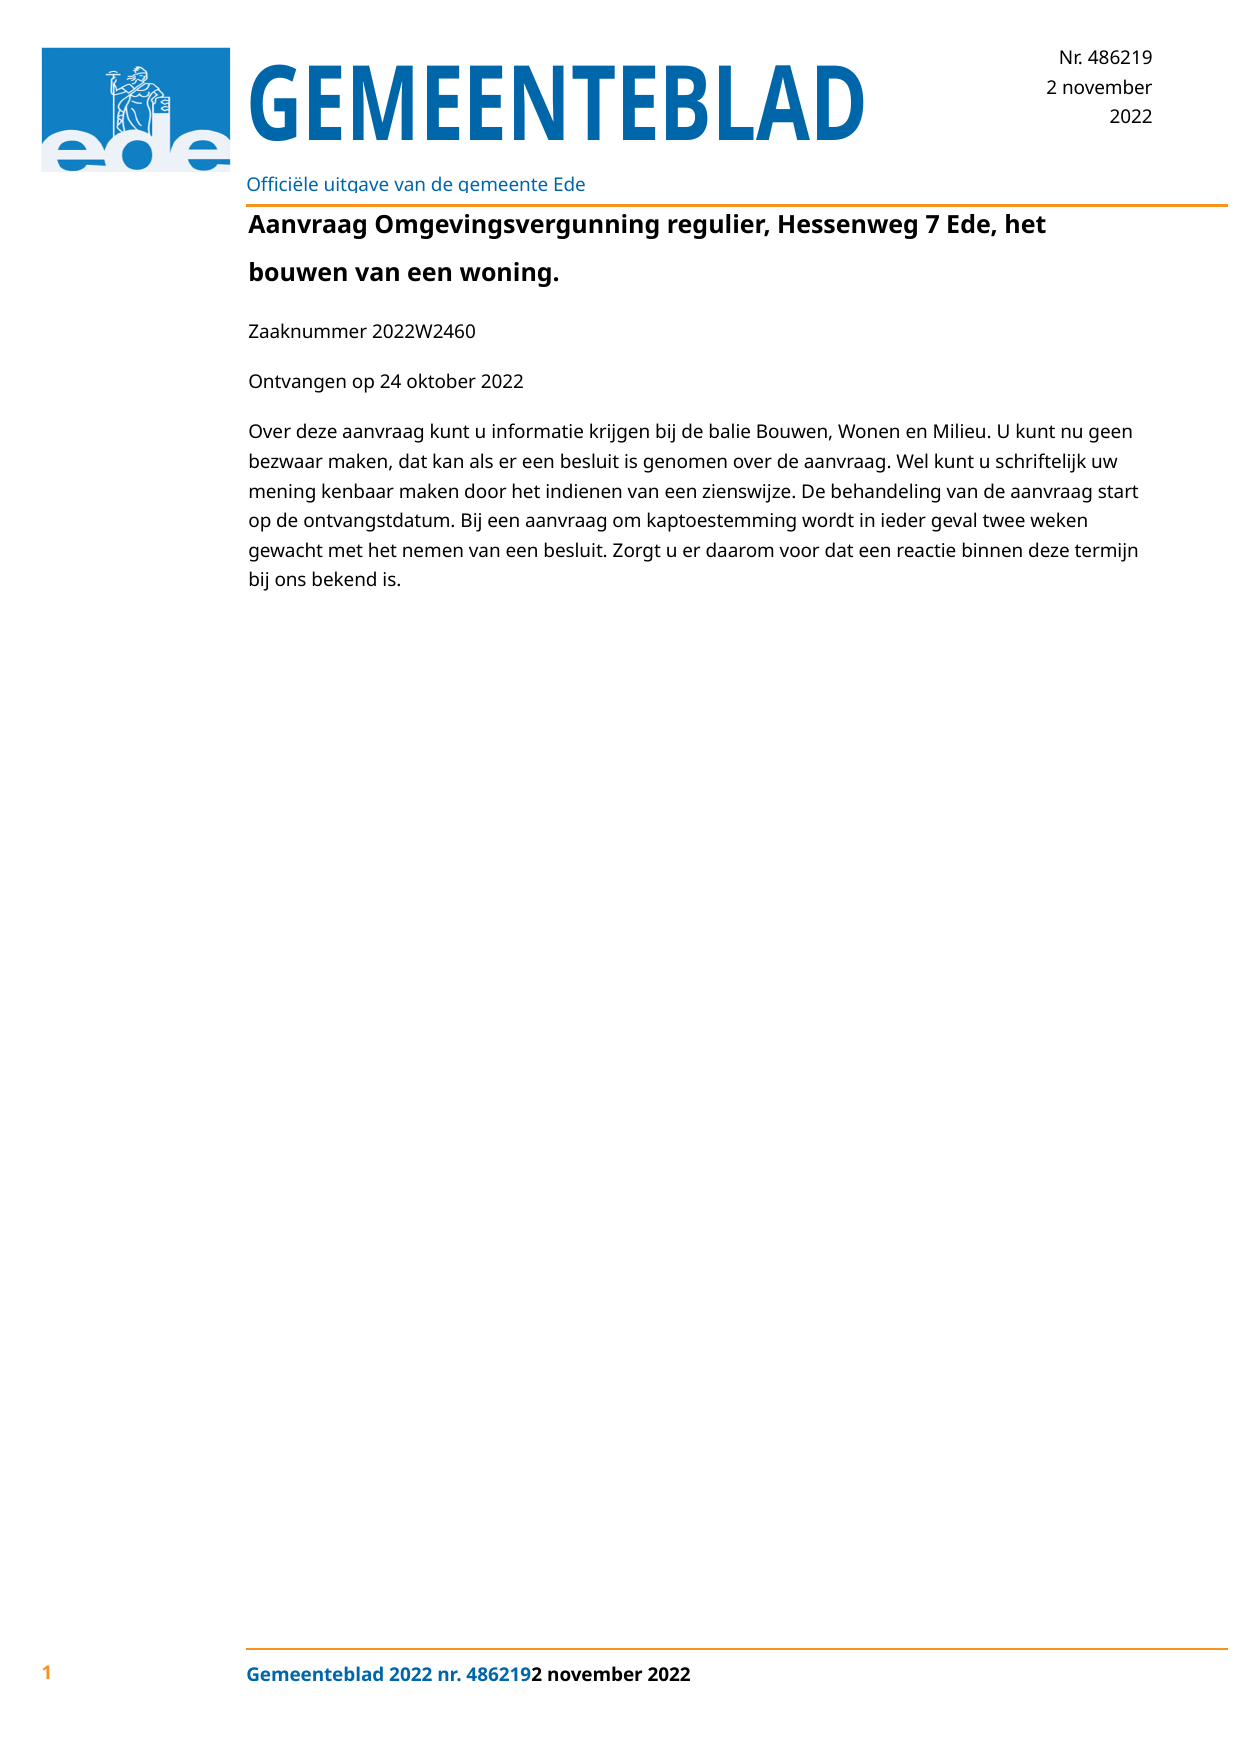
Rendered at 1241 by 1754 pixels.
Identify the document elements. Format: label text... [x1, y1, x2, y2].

text Ontvangen op 24 oktober 2022 [248, 368, 1152, 394]
picture [41, 47, 231, 172]
text Aanvraag Omgevingsvergunning regulier, Hessenweg 7 Ede, het bouwen van een woning. [248, 207, 1152, 288]
text Over deze aanvraag kunt u informatie krijgen bij de balie Bouwen, Wonen en Milieu. U kunt nu geen bezwaar maken, dat kan als er een besluit is genomen over de aanvraag. Wel kunt u schriftelijk uw mening kenbaar maken door het indienen van een zienswijze. De behandeling van de aanvraag start op de ontvangstdatum. Bij een aanvraag om kaptoestemming wordt in ieder geval twee weken gewacht met het nemen van een besluit. Zorgt u er daarom voor dat een reactie binnen deze termijn bij ons bekend is. [248, 419, 1152, 592]
text Zaaknummer 2022W2460 [248, 318, 1152, 344]
